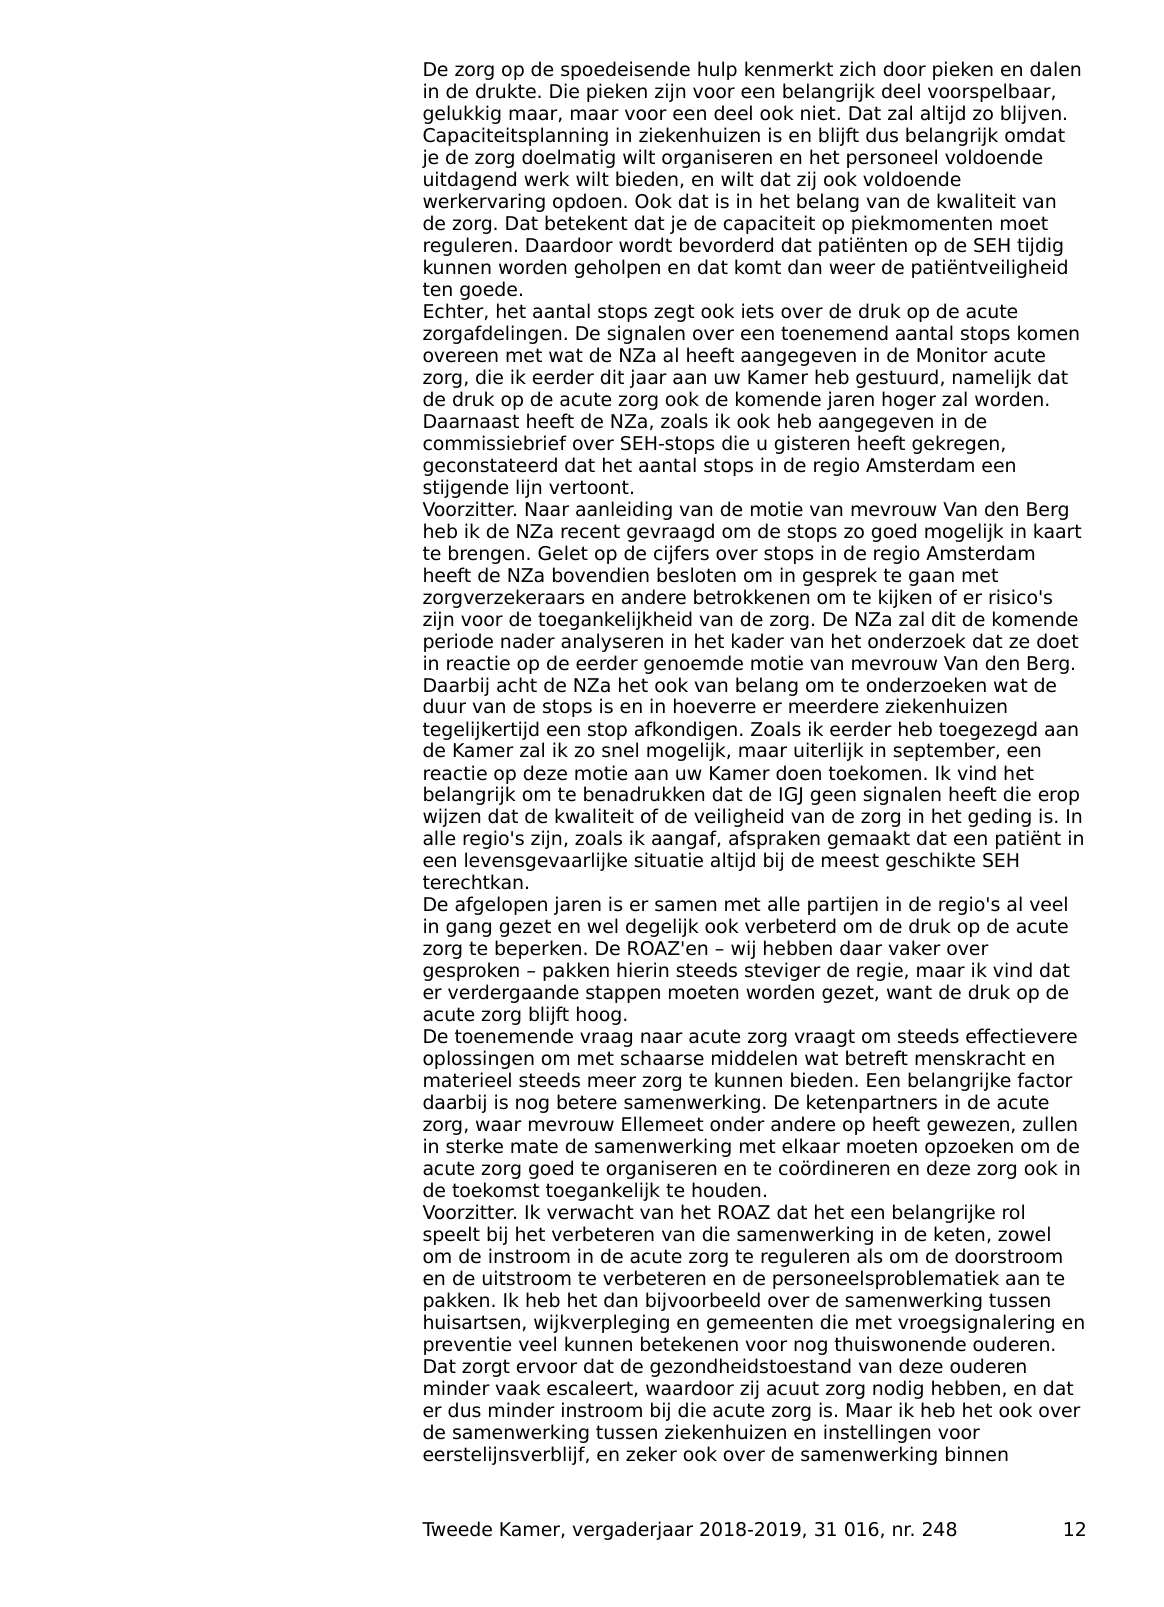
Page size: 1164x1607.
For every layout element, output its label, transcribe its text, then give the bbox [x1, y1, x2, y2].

text Daarbij acht de NZa het ook van belang om te onderzoeken wat de duur van de stops is en in hoeverre er meerdere ziekenhuizen tegelijkertijd een stop afkondigen. Zoals ik eerder heb toegezegd aan de Kamer zal ik zo snel mogelijk, maar uiterlijk in september, een reactie op deze motie aan uw Kamer doen toekomen. Ik vind het belangrijk om te benadrukken dat de IGJ geen signalen heeft die erop wijzen dat de kwaliteit of de veiligheid van de zorg in het geding is. In alle regio's zijn, zoals ik aangaf, afspraken gemaakt dat een patiënt in een levensgevaarlijke situatie altijd bij de meest geschikte SEH terechtkan. [422, 674, 1087, 894]
text De afgelopen jaren is er samen met alle partijen in de regio's al veel in gang gezet en wel degelijk ook verbeterd om de druk op de acute zorg te beperken. De ROAZ'en – wij hebben daar vaker over gesproken – pakken hierin steeds steviger de regie, maar ik vind dat er verdergaande stappen moeten worden gezet, want de druk op de acute zorg blijft hoog. [422, 894, 1087, 1026]
text Echter, het aantal stops zegt ook iets over de druk op de acute zorgafdelingen. De signalen over een toenemend aantal stops komen overeen met wat de NZa al heeft aangegeven in de Monitor acute zorg, die ik eerder dit jaar aan uw Kamer heb gestuurd, namelijk dat de druk op de acute zorg ook de komende jaren hoger zal worden. Daarnaast heeft de NZa, zoals ik ook heb aangegeven in de commissiebrief over SEH-stops die u gisteren heeft gekregen, geconstateerd dat het aantal stops in de regio Amsterdam een stijgende lijn vertoont. [422, 301, 1087, 499]
text De toenemende vraag naar acute zorg vraagt om steeds effectievere oplossingen om met schaarse middelen wat betreft menskracht en materieel steeds meer zorg te kunnen bieden. Een belangrijke factor daarbij is nog betere samenwerking. De ketenpartners in de acute zorg, waar mevrouw Ellemeet onder andere op heeft gewezen, zullen in sterke mate de samenwerking met elkaar moeten opzoeken om de acute zorg goed te organiseren en te coördineren en deze zorg ook in de toekomst toegankelijk te houden. [422, 1026, 1087, 1202]
text De zorg op de spoedeisende hulp kenmerkt zich door pieken en dalen in de drukte. Die pieken zijn voor een belangrijk deel voorspelbaar, gelukkig maar, maar voor een deel ook niet. Dat zal altijd zo blijven. Capaciteitsplanning in ziekenhuizen is en blijft dus belangrijk omdat je de zorg doelmatig wilt organiseren en het personeel voldoende uitdagend werk wilt bieden, en wilt dat zij ook voldoende werkervaring opdoen. Ook dat is in het belang van de kwaliteit van de zorg. Dat betekent dat je de capaciteit op piekmomenten moet reguleren. Daardoor wordt bevorderd dat patiënten op de SEH tijdig kunnen worden geholpen en dat komt dan weer de patiëntveiligheid ten goede. [422, 59, 1087, 301]
text Voorzitter. Ik verwacht van het ROAZ dat het een belangrijke rol speelt bij het verbeteren van die samenwerking in de keten, zowel om de instroom in de acute zorg te reguleren als om de doorstroom en de uitstroom te verbeteren en de personeelsproblematiek aan te pakken. Ik heb het dan bijvoorbeeld over de samenwerking tussen huisartsen, wijkverpleging en gemeenten die met vroegsignalering en preventie veel kunnen betekenen voor nog thuiswonende ouderen. Dat zorgt ervoor dat de gezondheidstoestand van deze ouderen minder vaak escaleert, waardoor zij acuut zorg nodig hebben, en dat er dus minder instroom bij die acute zorg is. Maar ik heb het ook over de samenwerking tussen ziekenhuizen en instellingen voor eerstelijnsverblijf, en zeker ook over de samenwerking binnen [422, 1202, 1087, 1466]
text Voorzitter. Naar aanleiding van de motie van mevrouw Van den Berg heb ik de NZa recent gevraagd om de stops zo goed mogelijk in kaart te brengen. Gelet op de cijfers over stops in de regio Amsterdam heeft de NZa bovendien besloten om in gesprek te gaan met zorgverzekeraars en andere betrokkenen om te kijken of er risico's zijn voor de toegankelijkheid van de zorg. De NZa zal dit de komende periode nader analyseren in het kader van het onderzoek dat ze doet in reactie op de eerder genoemde motie van mevrouw Van den Berg. [422, 499, 1087, 674]
